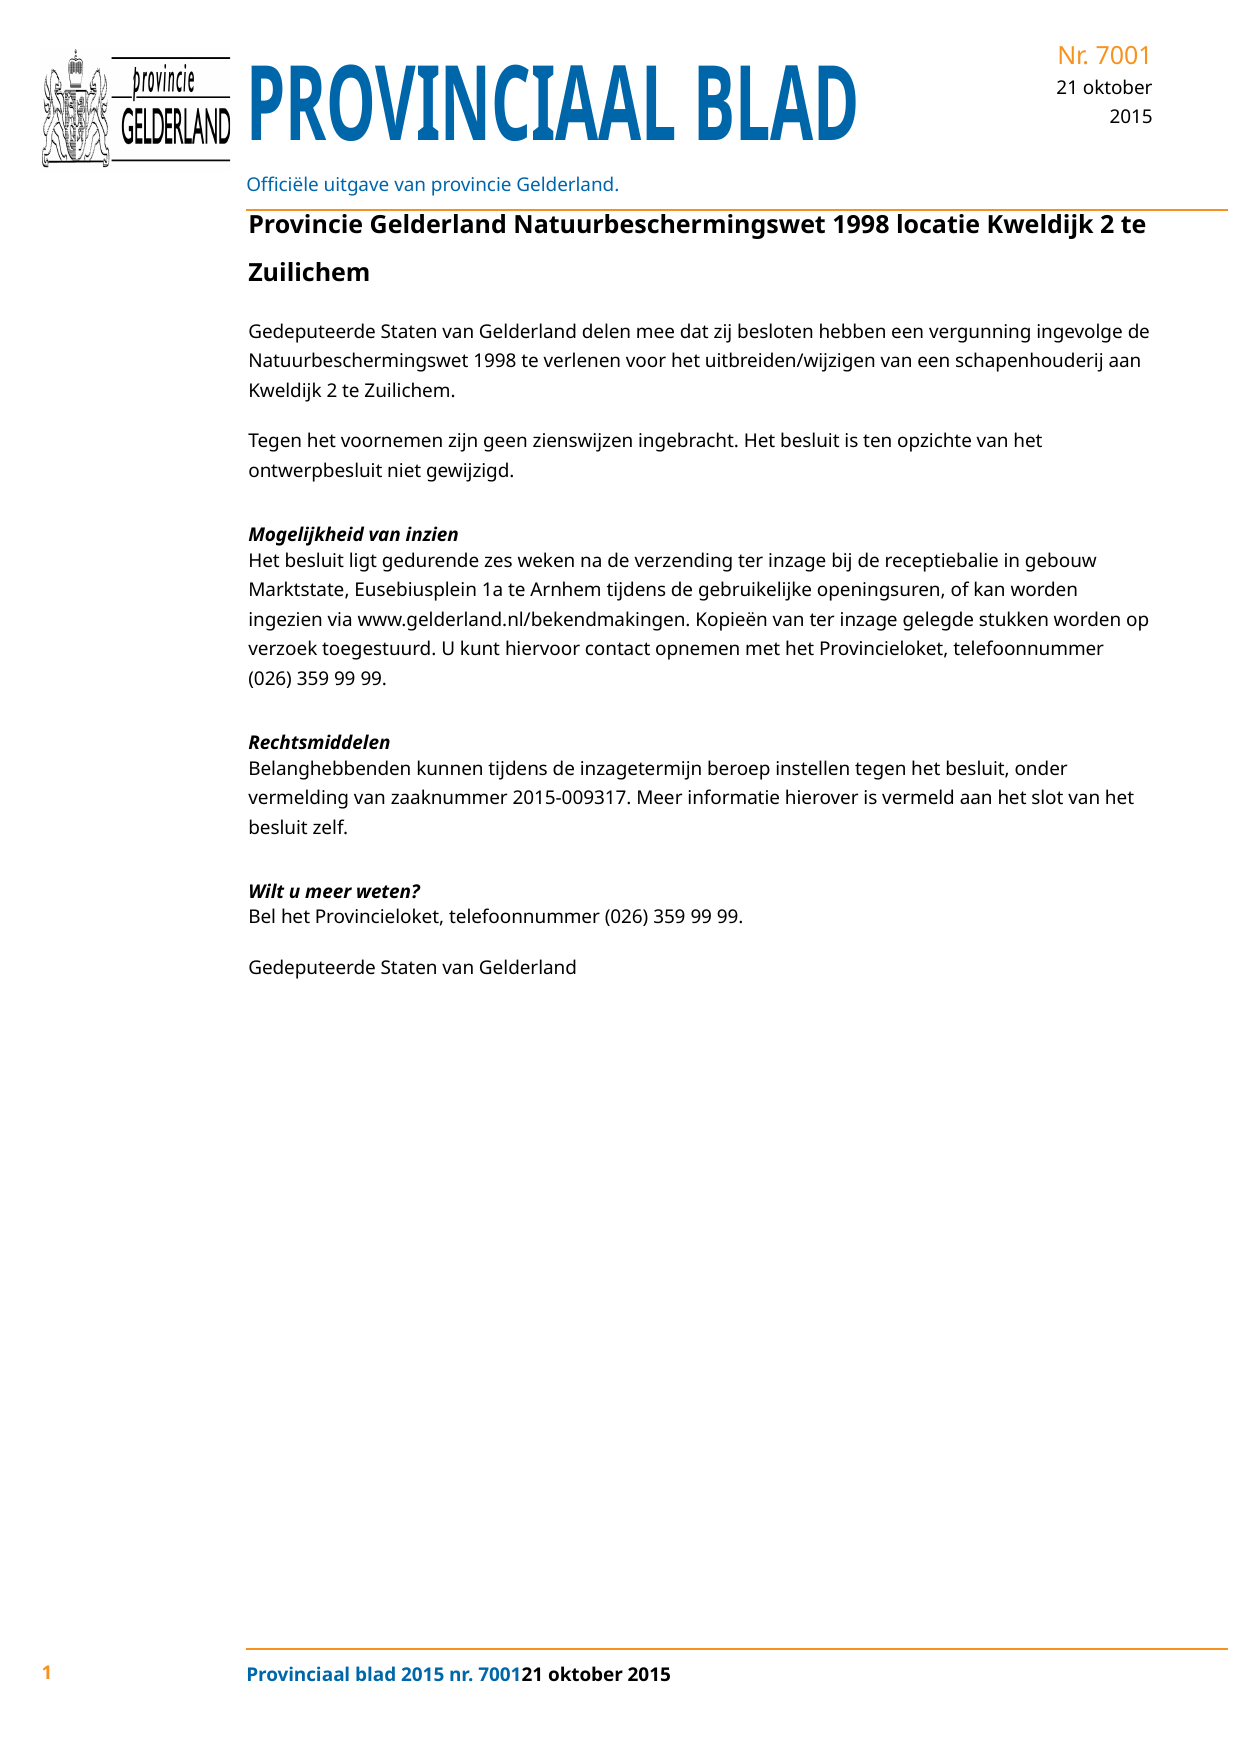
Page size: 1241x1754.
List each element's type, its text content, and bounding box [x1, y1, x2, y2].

text Mogelijkheid van inzien [248, 521, 1152, 547]
text Gedeputeerde Staten van Gelderland [248, 954, 1152, 980]
text Bel het Provincieloket, telefoonnummer (026) 359 99 99. [248, 904, 1152, 929]
text Provincie Gelderland Natuurbeschermingswet 1998 locatie Kweldijk 2 te Zuilichem [248, 211, 1152, 288]
text Belanghebbenden kunnen tijdens de inzagetermijn beroep instellen tegen het besluit, onder vermelding van zaaknummer 2015-009317. Meer informatie hierover is vermeld aan het slot van het besluit zelf. [248, 755, 1152, 840]
text Rechtsmiddelen [248, 729, 1152, 755]
text Gedeputeerde Staten van Gelderland delen mee dat zij besloten hebben een vergunning ingevolge de Natuurbeschermingswet 1998 te verlenen voor het uitbreiden/wijzigen van een schapenhouderij aan Kweldijk 2 te Zuilichem. [248, 318, 1152, 403]
text Wilt u meer weten? [248, 878, 1152, 904]
text Het besluit ligt gedurende zes weken na de verzending ter inzage bij de receptiebalie in gebouw Marktstate, Eusebiusplein 1a te Arnhem tijdens de gebruikelijke openingsuren, of kan worden ingezien via www.gelderland.nl/bekendmakingen. Kopieën van ter inzage gelegde stukken worden op verzoek toegestuurd. U kunt hiervoor contact opnemen met het Provincieloket, telefoonnummer (026) 359 99 99. [248, 547, 1152, 691]
picture [41, 47, 231, 172]
text Tegen het voornemen zijn geen zienswijzen ingebracht. Het besluit is ten opzichte van het ontwerpbesluit niet gewijzigd. [248, 427, 1152, 483]
